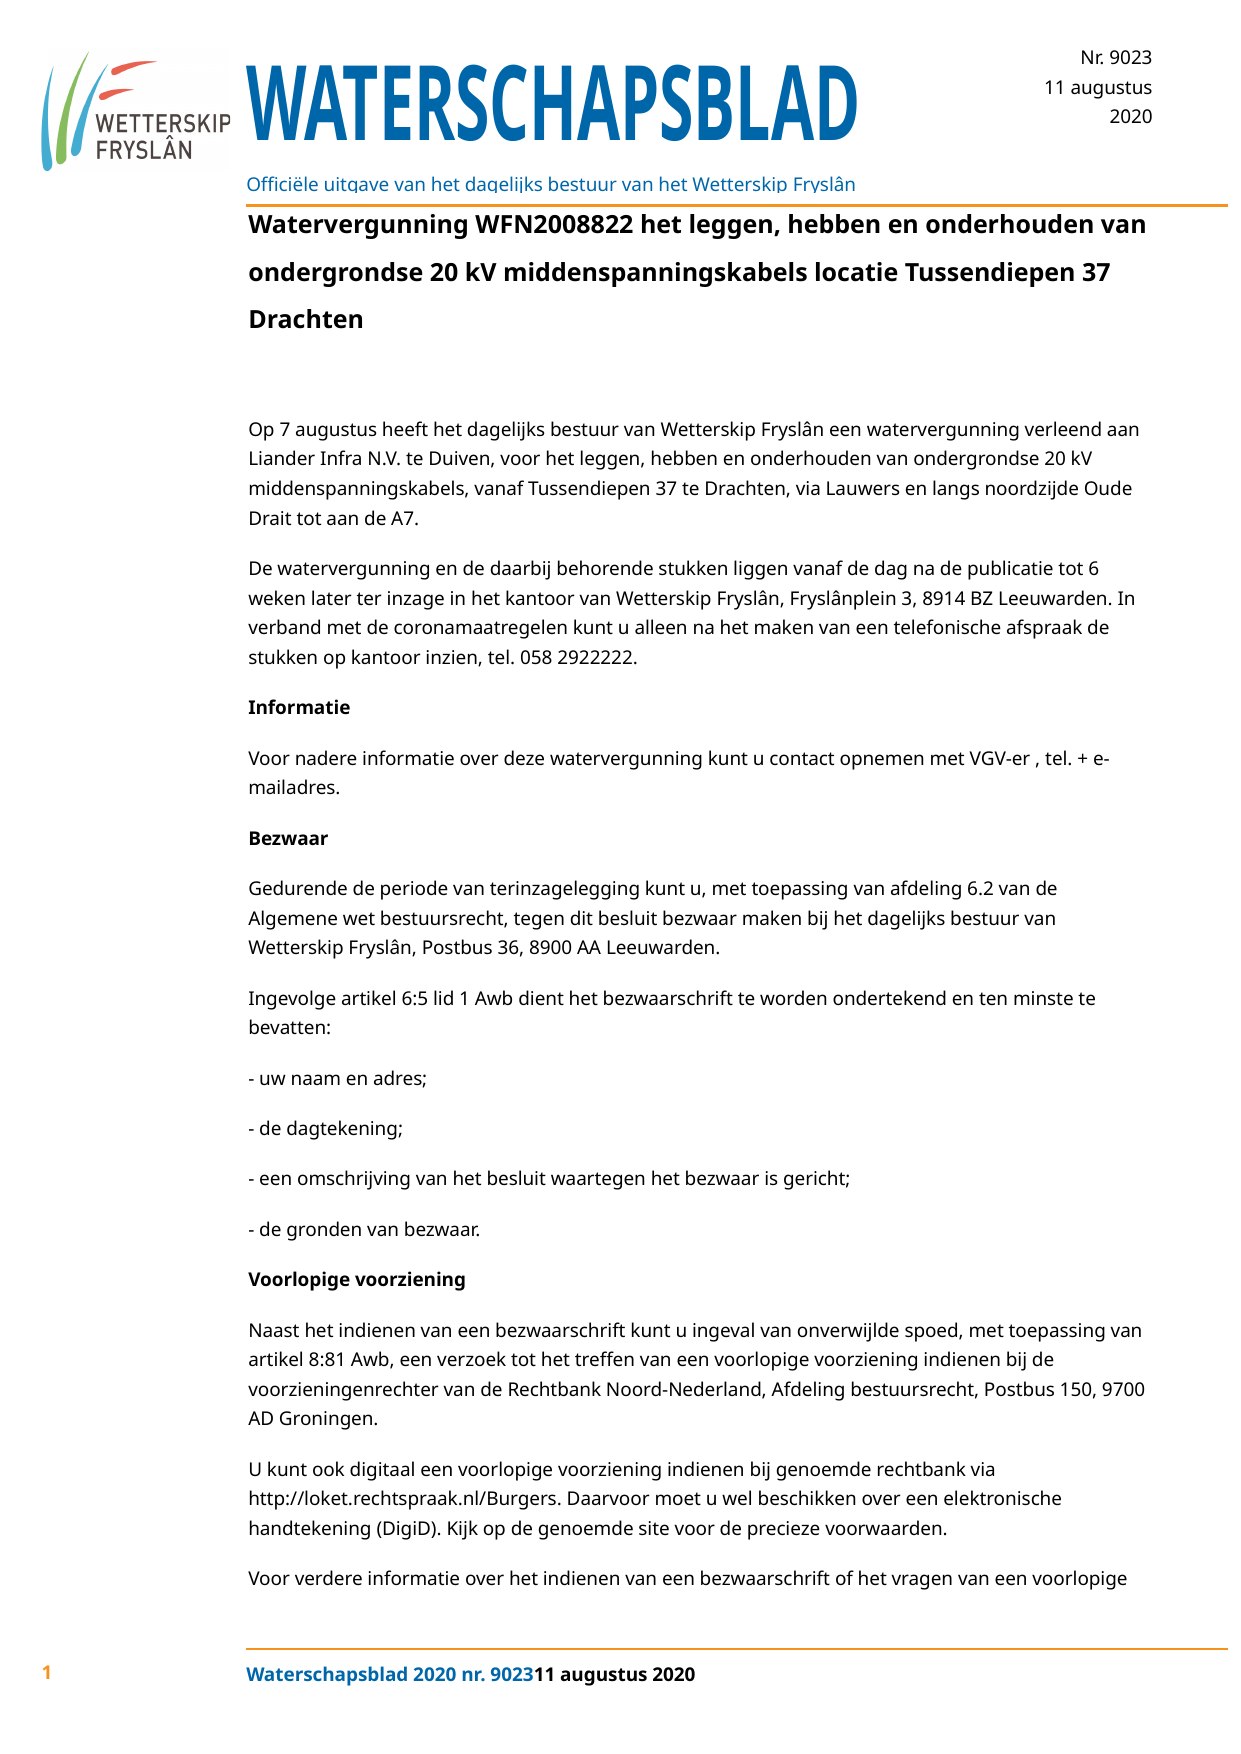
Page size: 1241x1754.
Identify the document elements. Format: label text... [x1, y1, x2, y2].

text Informatie [248, 694, 1152, 720]
text - uw naam en adres; [248, 1065, 1152, 1090]
text Ingevolge artikel 6:5 lid 1 Awb dient het bezwaarschrift te worden ondertekend en ten minste te bevatten: [248, 985, 1152, 1040]
text Op 7 augustus heeft het dagelijks bestuur van Wetterskip Fryslân een watervergunning verleend aan Liander Infra N.V. te Duiven, voor het leggen, hebben en onderhouden van ondergrondse 20 kV middenspanningskabels, vanaf Tussendiepen 37 te Drachten, via Lauwers en langs noordzijde Oude Drait tot aan de A7. [248, 416, 1152, 530]
text Naast het indienen van een bezwaarschrift kunt u ingeval van onverwijlde spoed, met toepassing van artikel 8:81 Awb, een verzoek tot het treffen van een voorlopige voorziening indienen bij de voorzieningenrechter van de Rechtbank Noord-Nederland, Afdeling bestuursrecht, Postbus 150, 9700 AD Groningen. [248, 1317, 1152, 1431]
text Voorlopige voorziening [248, 1266, 1152, 1292]
text Watervergunning WFN2008822 het leggen, hebben en onderhouden van ondergrondse 20 kV middenspanningskabels locatie Tussendiepen 37 Drachten [248, 207, 1152, 336]
text Voor nadere informatie over deze watervergunning kunt u contact opnemen met VGV-er , tel. + e-mailadres. [248, 745, 1152, 800]
picture [41, 47, 231, 172]
text - de gronden van bezwaar. [248, 1216, 1152, 1242]
text - de dagtekening; [248, 1115, 1152, 1141]
text Voor verdere informatie over het indienen van een bezwaarschrift of het vragen van een voorlopige [248, 1566, 1152, 1591]
text De watervergunning en de daarbij behorende stukken liggen vanaf de dag na de publicatie tot 6 weken later ter inzage in het kantoor van Wetterskip Fryslân, Fryslânplein 3, 8914 BZ Leeuwarden. In verband met de coronamaatregelen kunt u alleen na het maken van een telefonische afspraak de stukken op kantoor inzien, tel. 058 2922222. [248, 555, 1152, 669]
text Bezwaar [248, 825, 1152, 850]
text Gedurende de periode van terinzagelegging kunt u, met toepassing van afdeling 6.2 van de Algemene wet bestuursrecht, tegen dit besluit bezwaar maken bij het dagelijks bestuur van Wetterskip Fryslân, Postbus 36, 8900 AA Leeuwarden. [248, 875, 1152, 960]
text U kunt ook digitaal een voorlopige voorziening indienen bij genoemde rechtbank via http://loket.rechtspraak.nl/Burgers. Daarvoor moet u wel beschikken over een elektronische handtekening (DigiD). Kijk op de genoemde site voor de precieze voorwaarden. [248, 1456, 1152, 1541]
text - een omschrijving van het besluit waartegen het bezwaar is gericht; [248, 1166, 1152, 1191]
